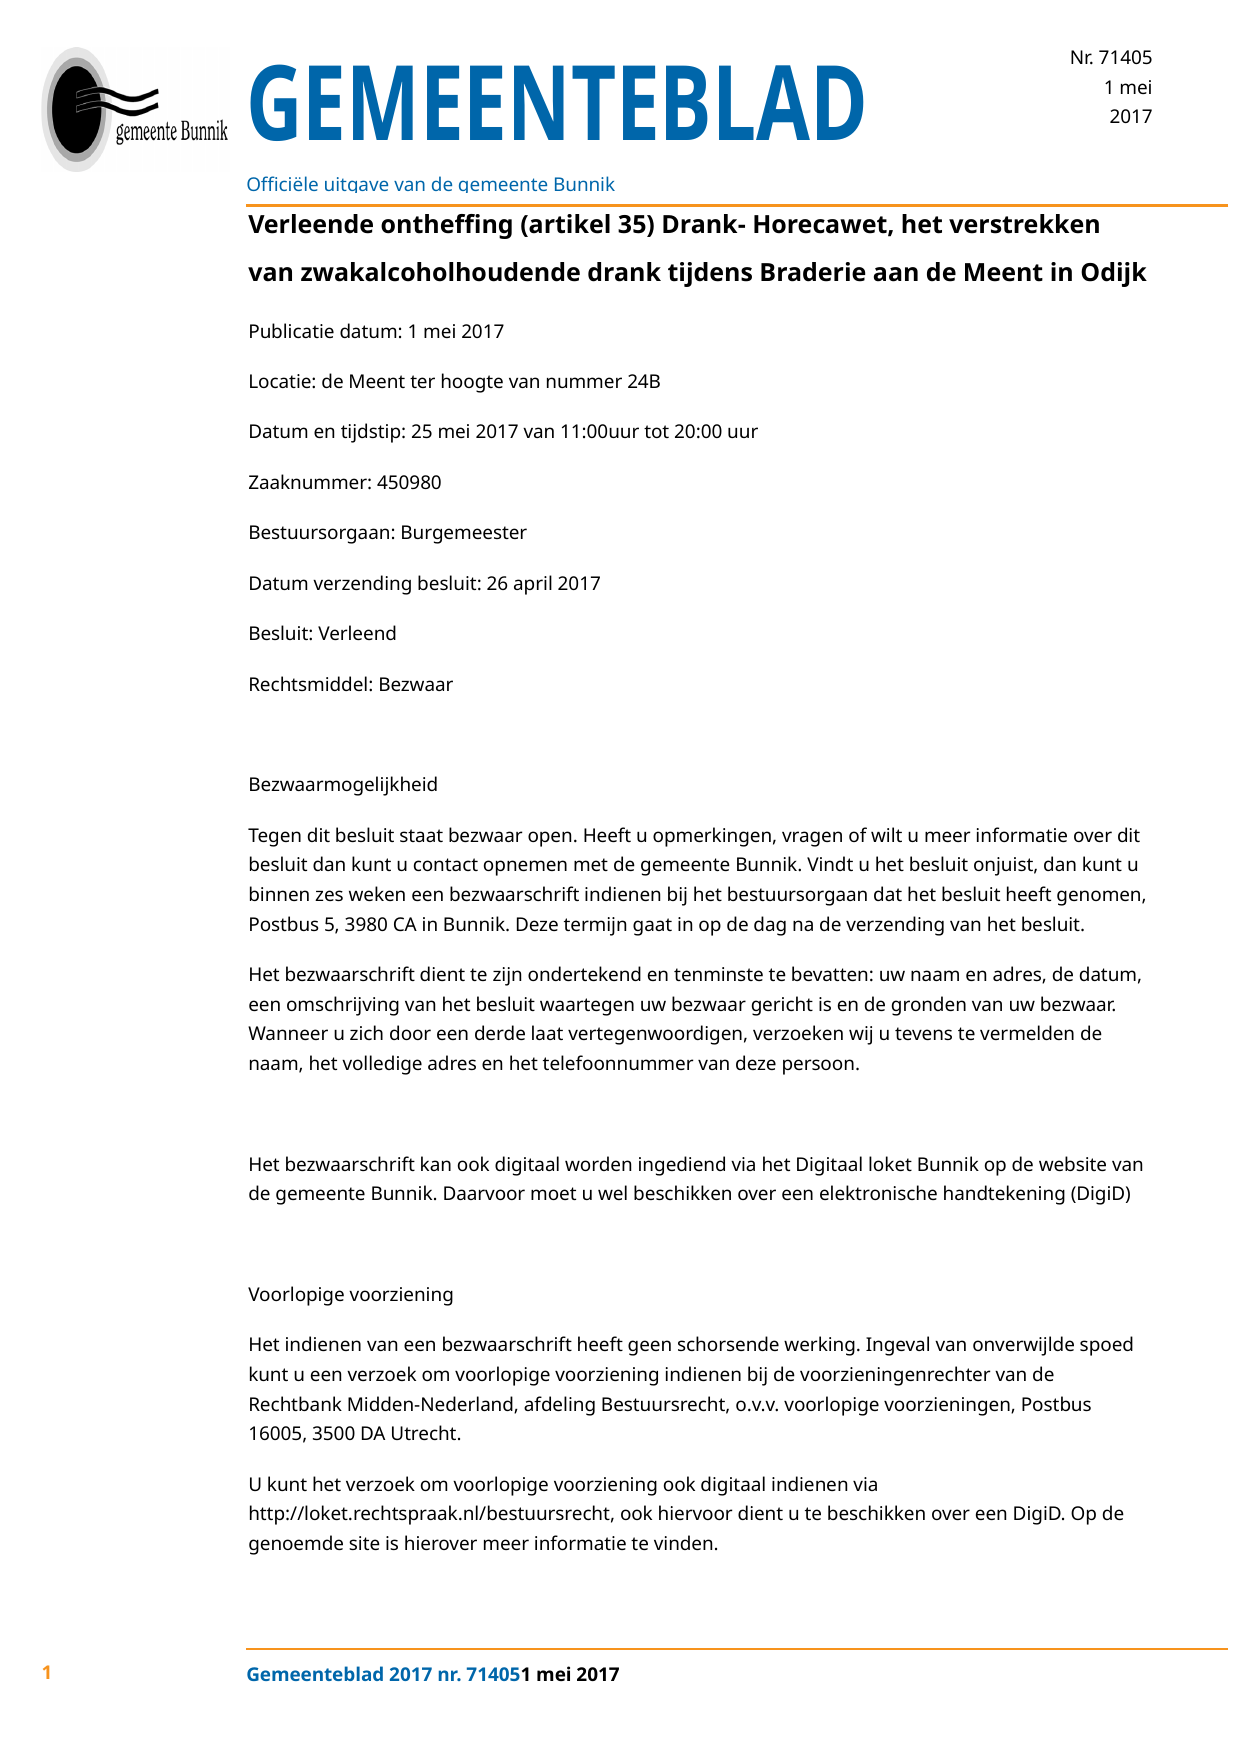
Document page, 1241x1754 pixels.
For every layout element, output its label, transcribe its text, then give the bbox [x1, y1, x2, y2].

text Locatie: de Meent ter hoogte van nummer 24B [248, 368, 1152, 394]
text U kunt het verzoek om voorlopige voorziening ook digitaal indienen via http://loket.rechtspraak.nl/bestuursrecht, ook hiervoor dient u te beschikken over een DigiD. Op de genoemde site is hierover meer informatie te vinden. [248, 1471, 1152, 1556]
text Bezwaarmogelijkheid [248, 772, 1152, 797]
picture [41, 47, 231, 172]
text Datum verzending besluit: 26 april 2017 [248, 570, 1152, 596]
text Het indienen van een bezwaarschrift heeft geen schorsende werking. Ingeval van onverwijlde spoed kunt u een verzoek om voorlopige voorziening indienen bij de voorzieningenrechter van de Rechtbank Midden-Nederland, afdeling Bestuursrecht, o.v.v. voorlopige voorzieningen, Postbus 16005, 3500 DA Utrecht. [248, 1332, 1152, 1446]
text Rechtsmiddel: Bezwaar [248, 671, 1152, 697]
text Tegen dit besluit staat bezwaar open. Heeft u opmerkingen, vragen of wilt u meer informatie over dit besluit dan kunt u contact opnemen met de gemeente Bunnik. Vindt u het besluit onjuist, dan kunt u binnen zes weken een bezwaarschrift indienen bij het bestuursorgaan dat het besluit heeft genomen, Postbus 5, 3980 CA in Bunnik. Deze termijn gaat in op de dag na de verzending van het besluit. [248, 822, 1152, 937]
text Bestuursorgaan: Burgemeester [248, 519, 1152, 545]
text Voorlopige voorziening [248, 1281, 1152, 1307]
text Publicatie datum: 1 mei 2017 [248, 318, 1152, 344]
text Het bezwaarschrift kan ook digitaal worden ingediend via het Digitaal loket Bunnik op de website van de gemeente Bunnik. Daarvoor moet u wel beschikken over een elektronische handtekening (DigiD) [248, 1151, 1152, 1206]
text Het bezwaarschrift dient te zijn ondertekend en tenminste te bevatten: uw naam en adres, de datum, een omschrijving van het besluit waartegen uw bezwaar gericht is en de gronden van uw bezwaar. Wanneer u zich door een derde laat vertegenwoordigen, verzoeken wij u tevens te vermelden de naam, het volledige adres en het telefoonnummer van deze persoon. [248, 961, 1152, 1076]
text Verleende ontheffing (artikel 35) Drank- Horecawet, het verstrekken van zwakalcoholhoudende drank tijdens Braderie aan de Meent in Odijk [248, 207, 1152, 288]
text Datum en tijdstip: 25 mei 2017 van 11:00uur tot 20:00 uur [248, 419, 1152, 444]
text Zaaknummer: 450980 [248, 469, 1152, 495]
text Besluit: Verleend [248, 620, 1152, 646]
